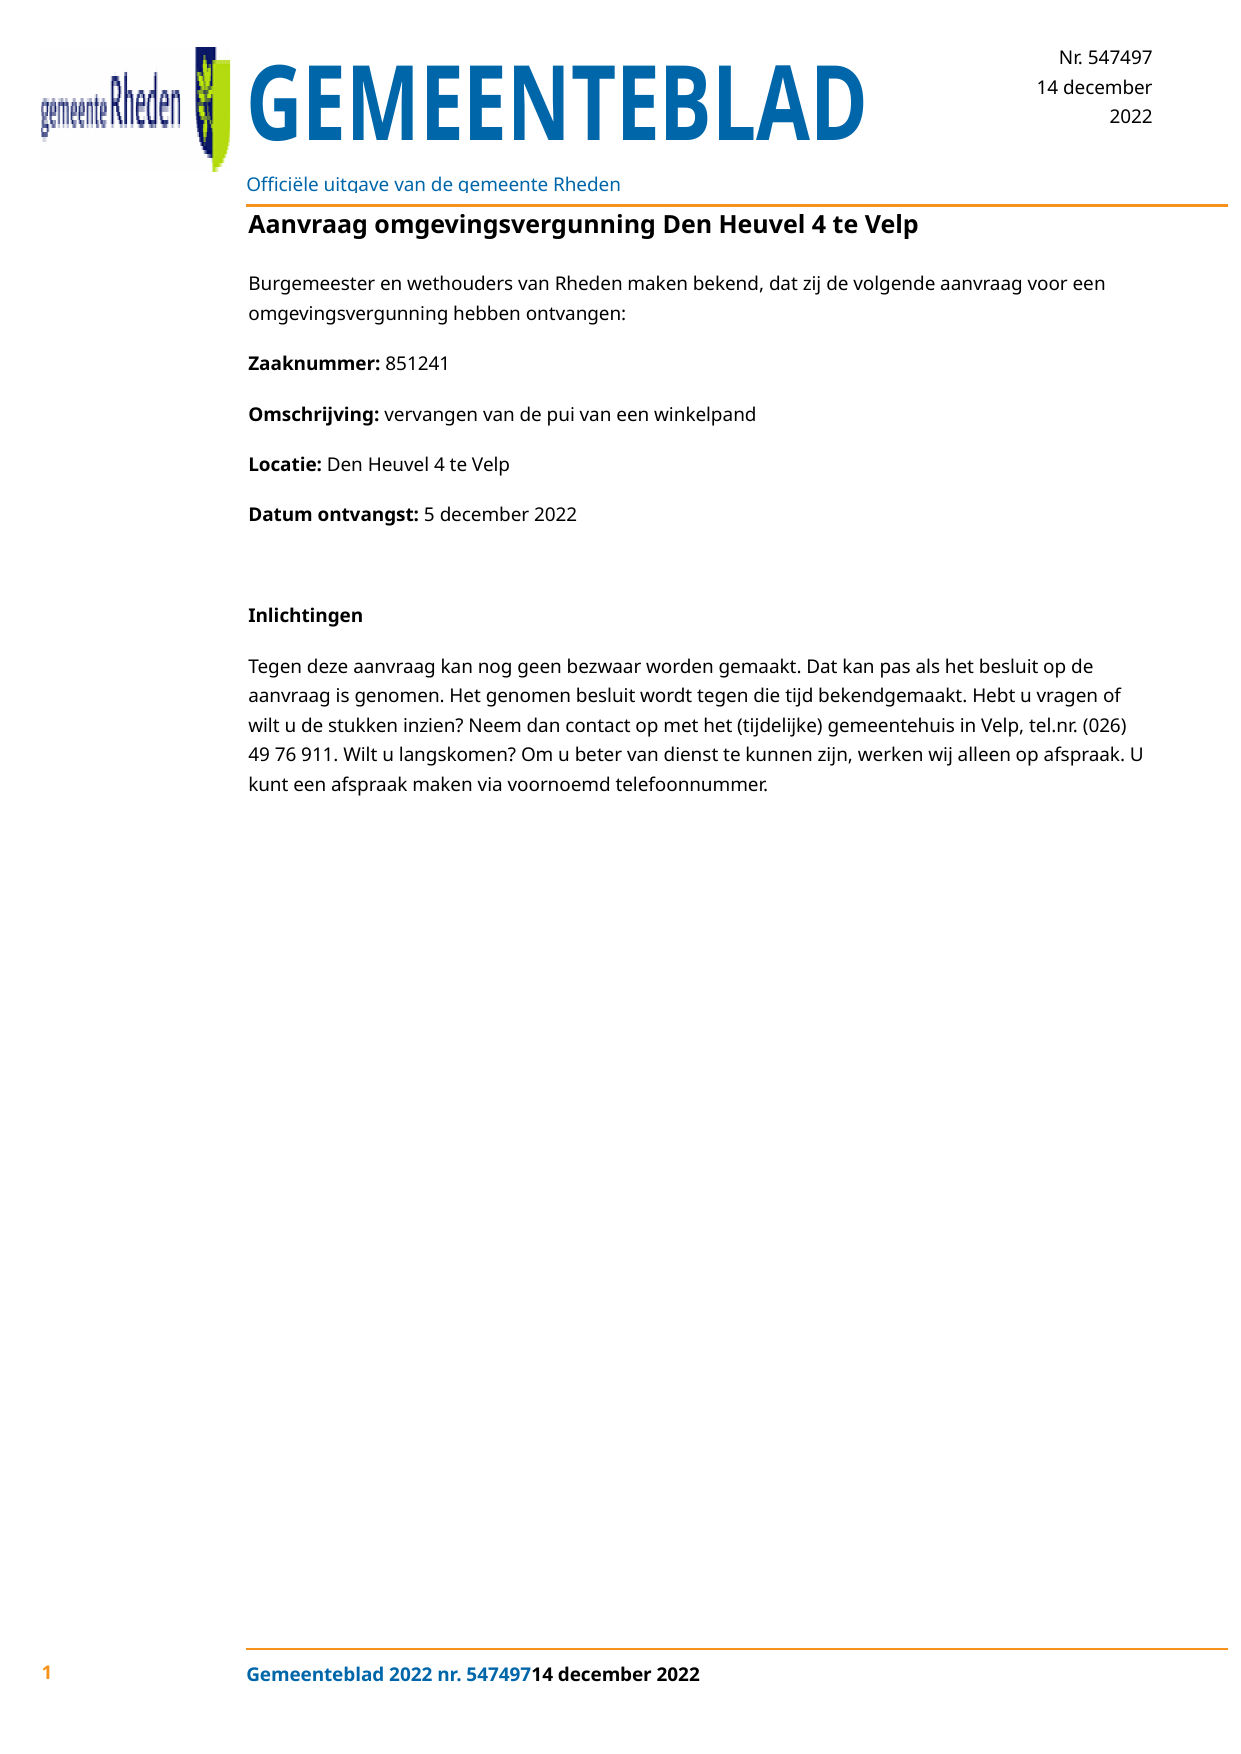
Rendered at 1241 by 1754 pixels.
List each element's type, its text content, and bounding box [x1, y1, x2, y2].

text Tegen deze aanvraag kan nog geen bezwaar worden gemaakt. Dat kan pas als het besluit op de aanvraag is genomen. Het genomen besluit wordt tegen die tijd bekendgemaakt. Hebt u vragen of wilt u de stukken inzien? Neem dan contact op met het (tijdelijke) gemeentehuis in Velp, tel.nr. (026) 49 76 911. Wilt u langskomen? Om u beter van dienst te kunnen zijn, werken wij alleen op afspraak. U kunt een afspraak maken via voornoemd telefoonnummer. [248, 653, 1152, 797]
text Zaaknummer: 851241 [248, 350, 1152, 376]
text Burgemeester en wethouders van Rheden maken bekend, dat zij de volgende aanvraag voor een omgevingsvergunning hebben ontvangen: [248, 270, 1152, 326]
text Inlichtingen [248, 602, 1152, 628]
text Omschrijving: vervangen van de pui van een winkelpand [248, 401, 1152, 426]
text Datum ontvangst: 5 december 2022 [248, 502, 1152, 527]
text Aanvraag omgevingsvergunning Den Heuvel 4 te Velp [248, 207, 1152, 241]
picture [41, 47, 231, 172]
text Locatie: Den Heuvel 4 te Velp [248, 451, 1152, 477]
